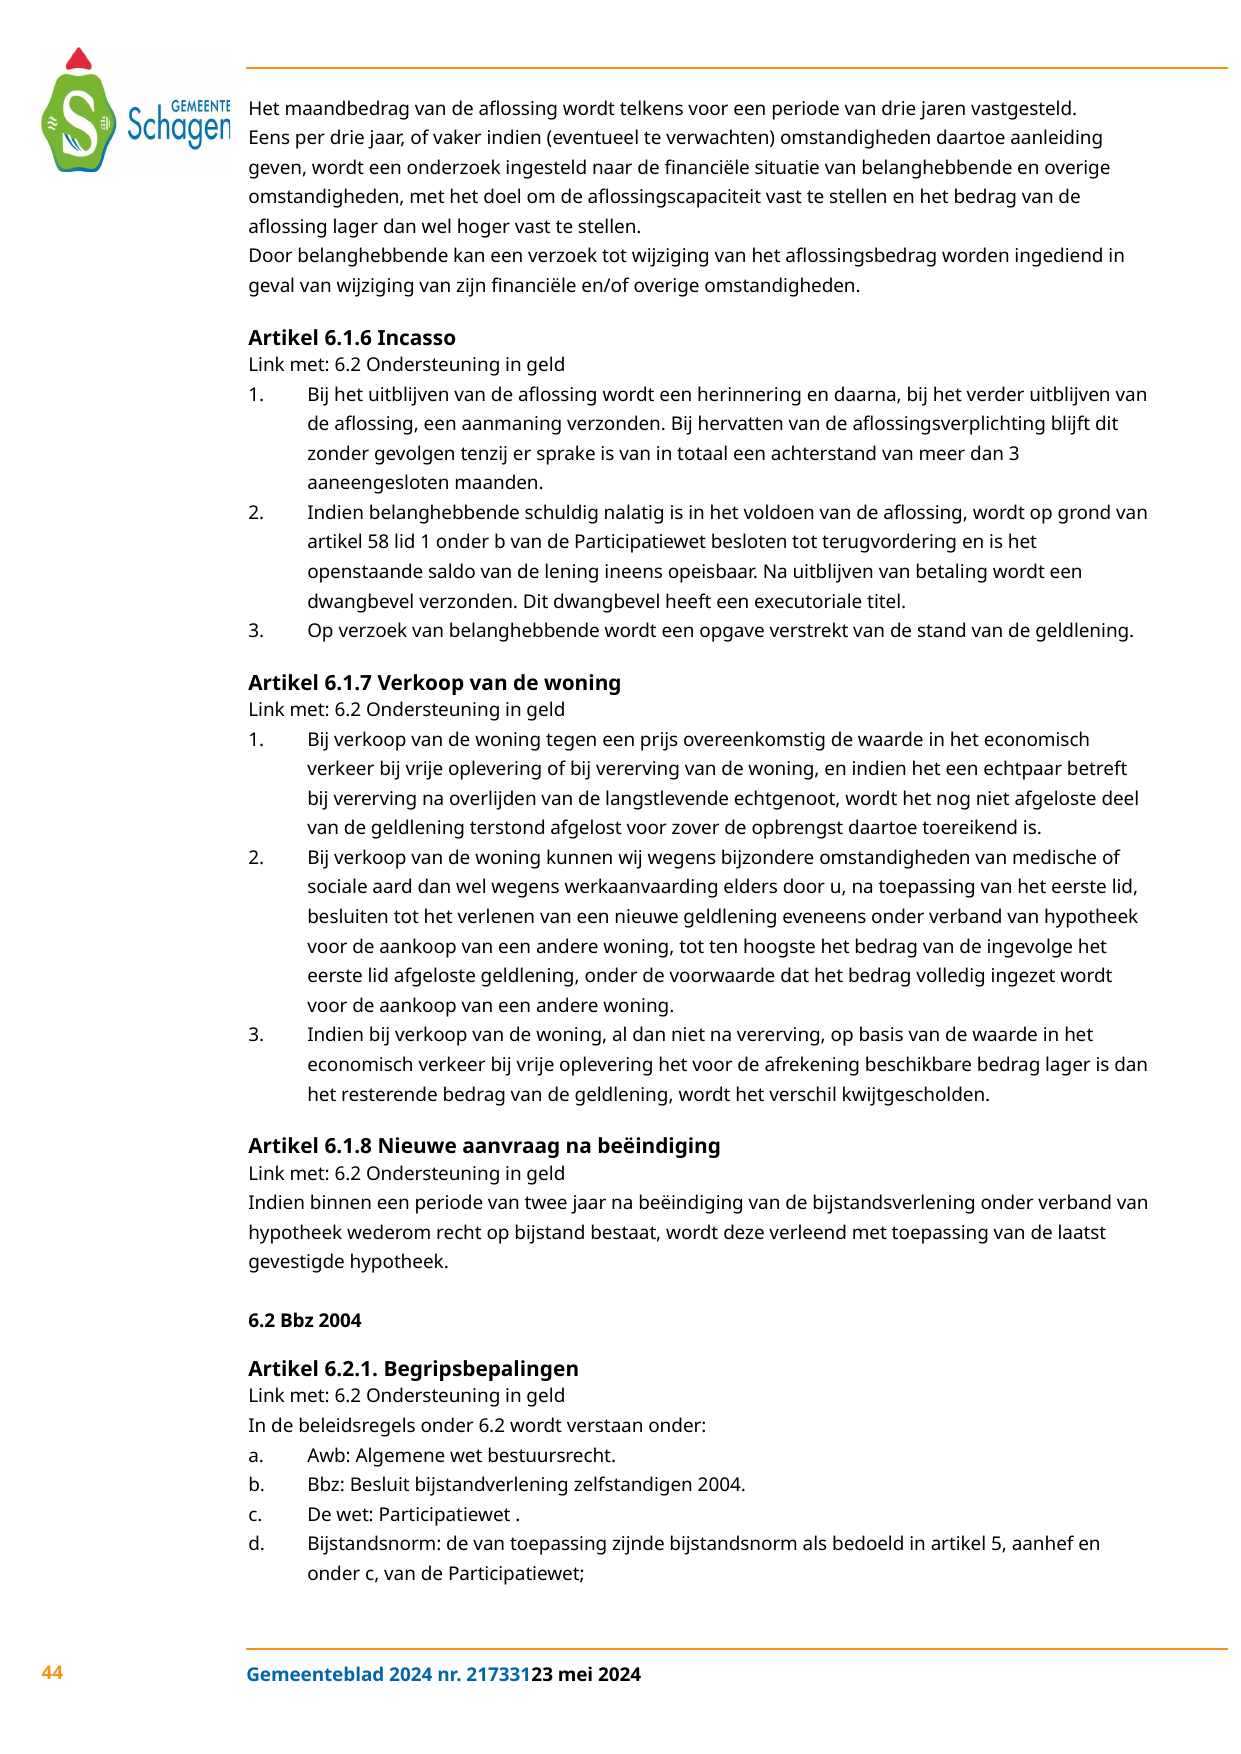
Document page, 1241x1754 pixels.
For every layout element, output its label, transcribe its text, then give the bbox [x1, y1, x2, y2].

text Het maandbedrag van de aflossing wordt telkens voor een periode van drie jaren vastgesteld. [248, 95, 1152, 121]
text Indien binnen een periode van twee jaar na beëindiging van de bijstandsverlening onder verband van hypotheek wederom recht op bijstand bestaat, wordt deze verleend met toepassing van de laatst gevestigde hypotheek. [248, 1189, 1152, 1274]
text Eens per drie jaar, of vaker indien (eventueel te verwachten) omstandigheden daartoe aanleiding geven, wordt een onderzoek ingesteld naar de financiële situatie van belanghebbende en overige omstandigheden, met het doel om de aflossingscapaciteit vast te stellen en het bedrag van de aflossing lager dan wel hoger vast te stellen. [248, 124, 1152, 239]
list De wet: Participatiewet . [248, 1501, 1152, 1527]
list Bijstandsnorm: de van toepassing zijnde bijstandsnorm als bedoeld in artikel 5, aanhef en onder c, van de Participatiewet; [248, 1531, 1152, 1586]
text Artikel 6.1.8 Nieuwe aanvraag na beëindiging [248, 1131, 1152, 1160]
list Indien bij verkoop van de woning, al dan niet na vererving, op basis van de waarde in het economisch verkeer bij vrije oplevering het voor de afrekening beschikbare bedrag lager is dan het resterende bedrag van de geldlening, wordt het verschil kwijtgescholden. [248, 1022, 1152, 1107]
picture [41, 47, 231, 172]
text In de beleidsregels onder 6.2 wordt verstaan onder: [248, 1412, 1152, 1438]
list Bij verkoop van de woning kunnen wij wegens bijzondere omstandigheden van medische of sociale aard dan wel wegens werkaanvaarding elders door u, na toepassing van het eerste lid, besluiten tot het verlenen van een nieuwe geldlening eveneens onder verband van hypotheek voor de aankoop van een andere woning, tot ten hoogste het bedrag van de ingevolge het eerste lid afgeloste geldlening, onder de voorwaarde dat het bedrag volledig ingezet wordt voor de aankoop van een andere woning. [248, 844, 1152, 1018]
list Bbz: Besluit bijstandverlening zelfstandigen 2004. [248, 1471, 1152, 1497]
text Artikel 6.1.7 Verkoop van de woning [248, 668, 1152, 696]
list Op verzoek van belanghebbende wordt een opgave verstrekt van de stand van de geldlening. [248, 617, 1152, 643]
text Artikel 6.1.6 Incasso [248, 323, 1152, 351]
list Bij het uitblijven van de aflossing wordt een herinnering en daarna, bij het verder uitblijven van de aflossing, een aanmaning verzonden. Bij hervatten van de aflossingsverplichting blijft dit zonder gevolgen tenzij er sprake is van in totaal een achterstand van meer dan 3 aaneengesloten maanden. [248, 381, 1152, 495]
list Awb: Algemene wet bestuursrecht. [248, 1442, 1152, 1467]
list Indien belanghebbende schuldig nalatig is in het voldoen van de aflossing, wordt op grond van artikel 58 lid 1 onder b van de Participatiewet besloten tot terugvordering en is het openstaande saldo van de lening ineens opeisbaar. Na uitblijven van betaling wordt een dwangbevel verzonden. Dit dwangbevel heeft een executoriale titel. [248, 499, 1152, 613]
text Artikel 6.2.1. Begripsbepalingen [248, 1354, 1152, 1383]
text Door belanghebbende kan een verzoek tot wijziging van het aflossingsbedrag worden ingediend in geval van wijziging van zijn financiële en/of overige omstandigheden. [248, 243, 1152, 298]
text 6.2 Bbz 2004 [248, 1308, 1152, 1333]
text Link met: 6.2 Ondersteuning in geld [248, 351, 1152, 377]
text Link met: 6.2 Ondersteuning in geld [248, 696, 1152, 722]
text Link met: 6.2 Ondersteuning in geld [248, 1160, 1152, 1185]
text Link met: 6.2 Ondersteuning in geld [248, 1383, 1152, 1408]
list Bij verkoop van de woning tegen een prijs overeenkomstig de waarde in het economisch verkeer bij vrije oplevering of bij vererving van de woning, en indien het een echtpaar betreft bij vererving na overlijden van de langstlevende echtgenoot, wordt het nog niet afgeloste deel van de geldlening terstond afgelost voor zover de opbrengst daartoe toereikend is. [248, 726, 1152, 840]
